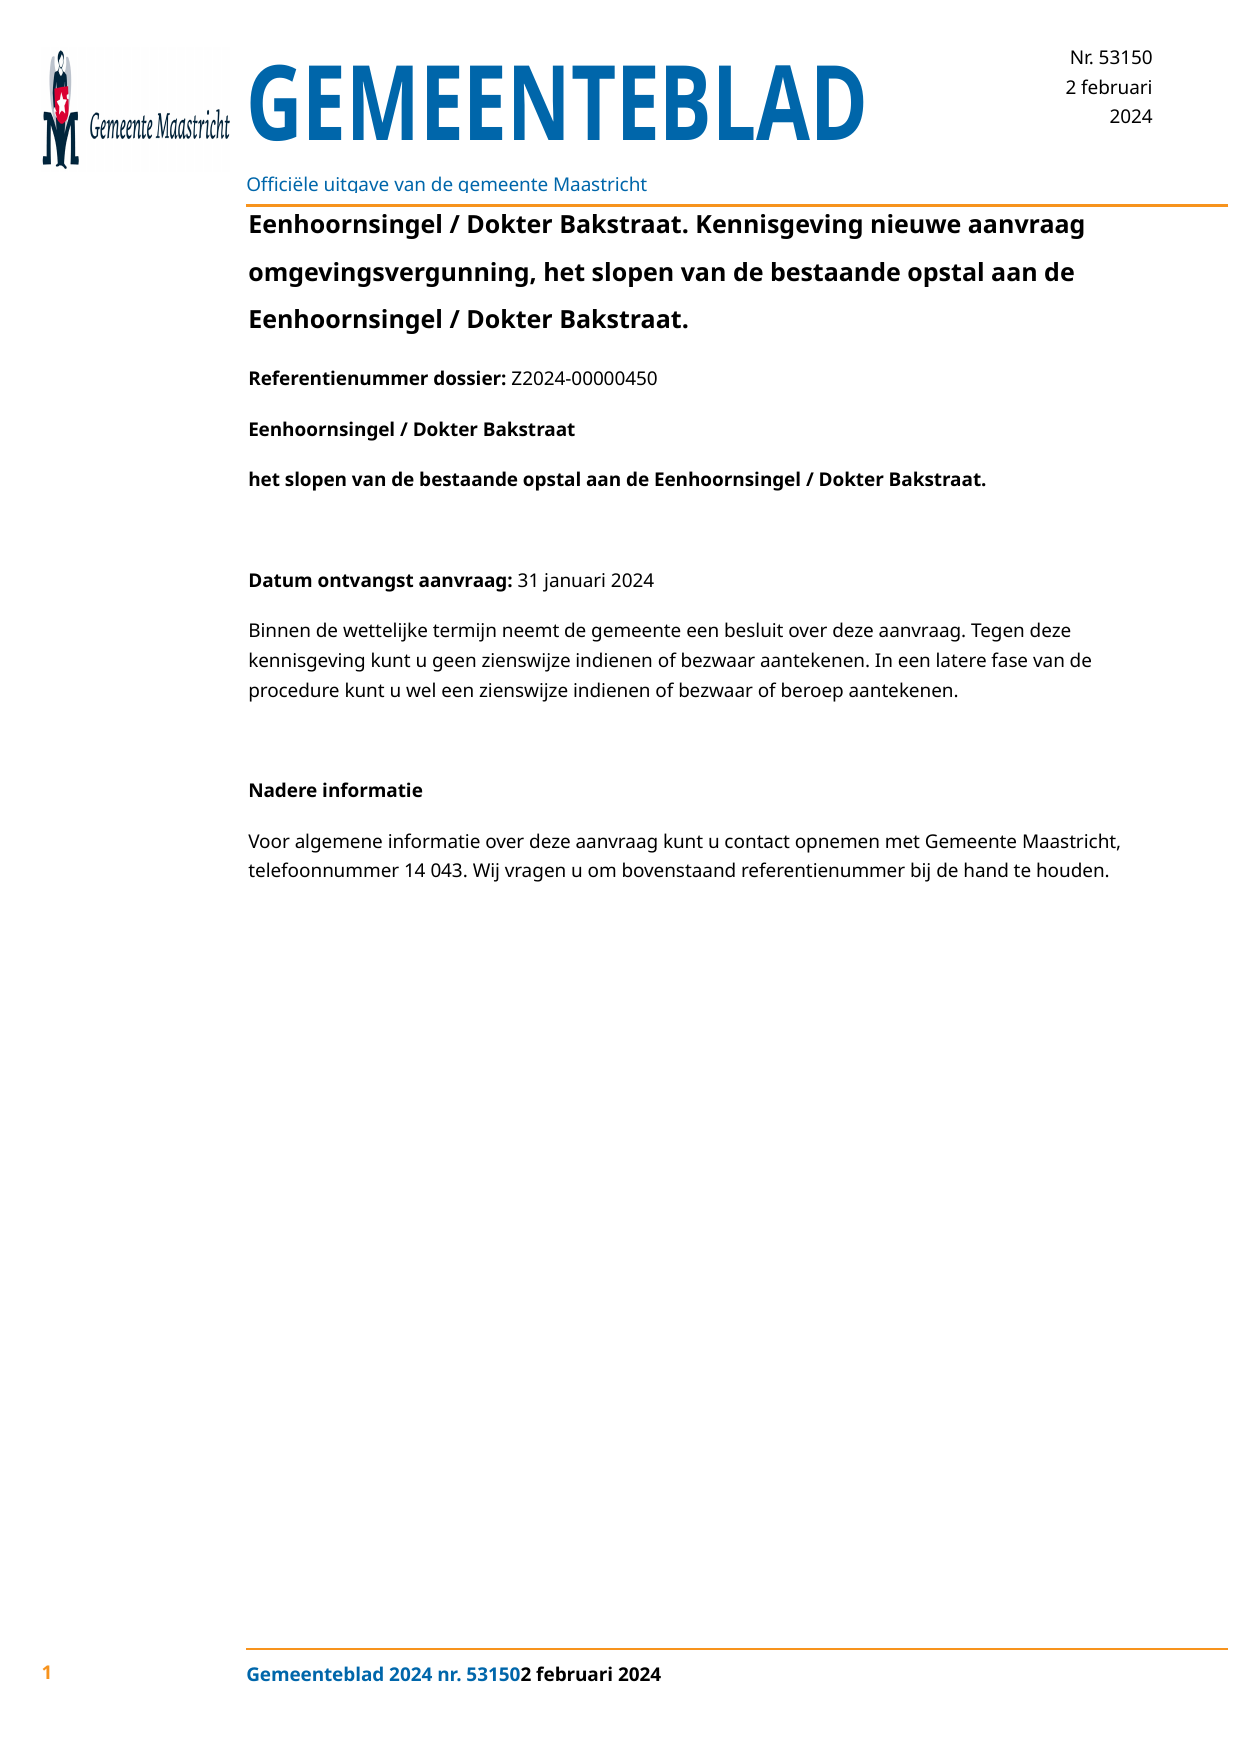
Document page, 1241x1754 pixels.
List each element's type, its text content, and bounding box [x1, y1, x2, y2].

text Referentienummer dossier: Z2024-00000450 [248, 366, 1152, 391]
text Nadere informatie [248, 778, 1152, 803]
text Eenhoornsingel / Dokter Bakstraat. Kennisgeving nieuwe aanvraag omgevingsvergunning, het slopen van de bestaande opstal aan de Eenhoornsingel / Dokter Bakstraat. [248, 207, 1152, 336]
picture [41, 47, 231, 172]
text Voor algemene informatie over deze aanvraag kunt u contact opnemen met Gemeente Maastricht, telefoonnummer 14 043. Wij vragen u om bovenstaand referentienummer bij de hand te houden. [248, 828, 1152, 883]
text Datum ontvangst aanvraag: 31 januari 2024 [248, 567, 1152, 593]
text het slopen van de bestaande opstal aan de Eenhoornsingel / Dokter Bakstraat. [248, 466, 1152, 492]
text Binnen de wettelijke termijn neemt de gemeente een besluit over deze aanvraag. Tegen deze kennisgeving kunt u geen zienswijze indienen of bezwaar aantekenen. In een latere fase van de procedure kunt u wel een zienswijze indienen of bezwaar of beroep aantekenen. [248, 618, 1152, 702]
text Eenhoornsingel / Dokter Bakstraat [248, 416, 1152, 442]
